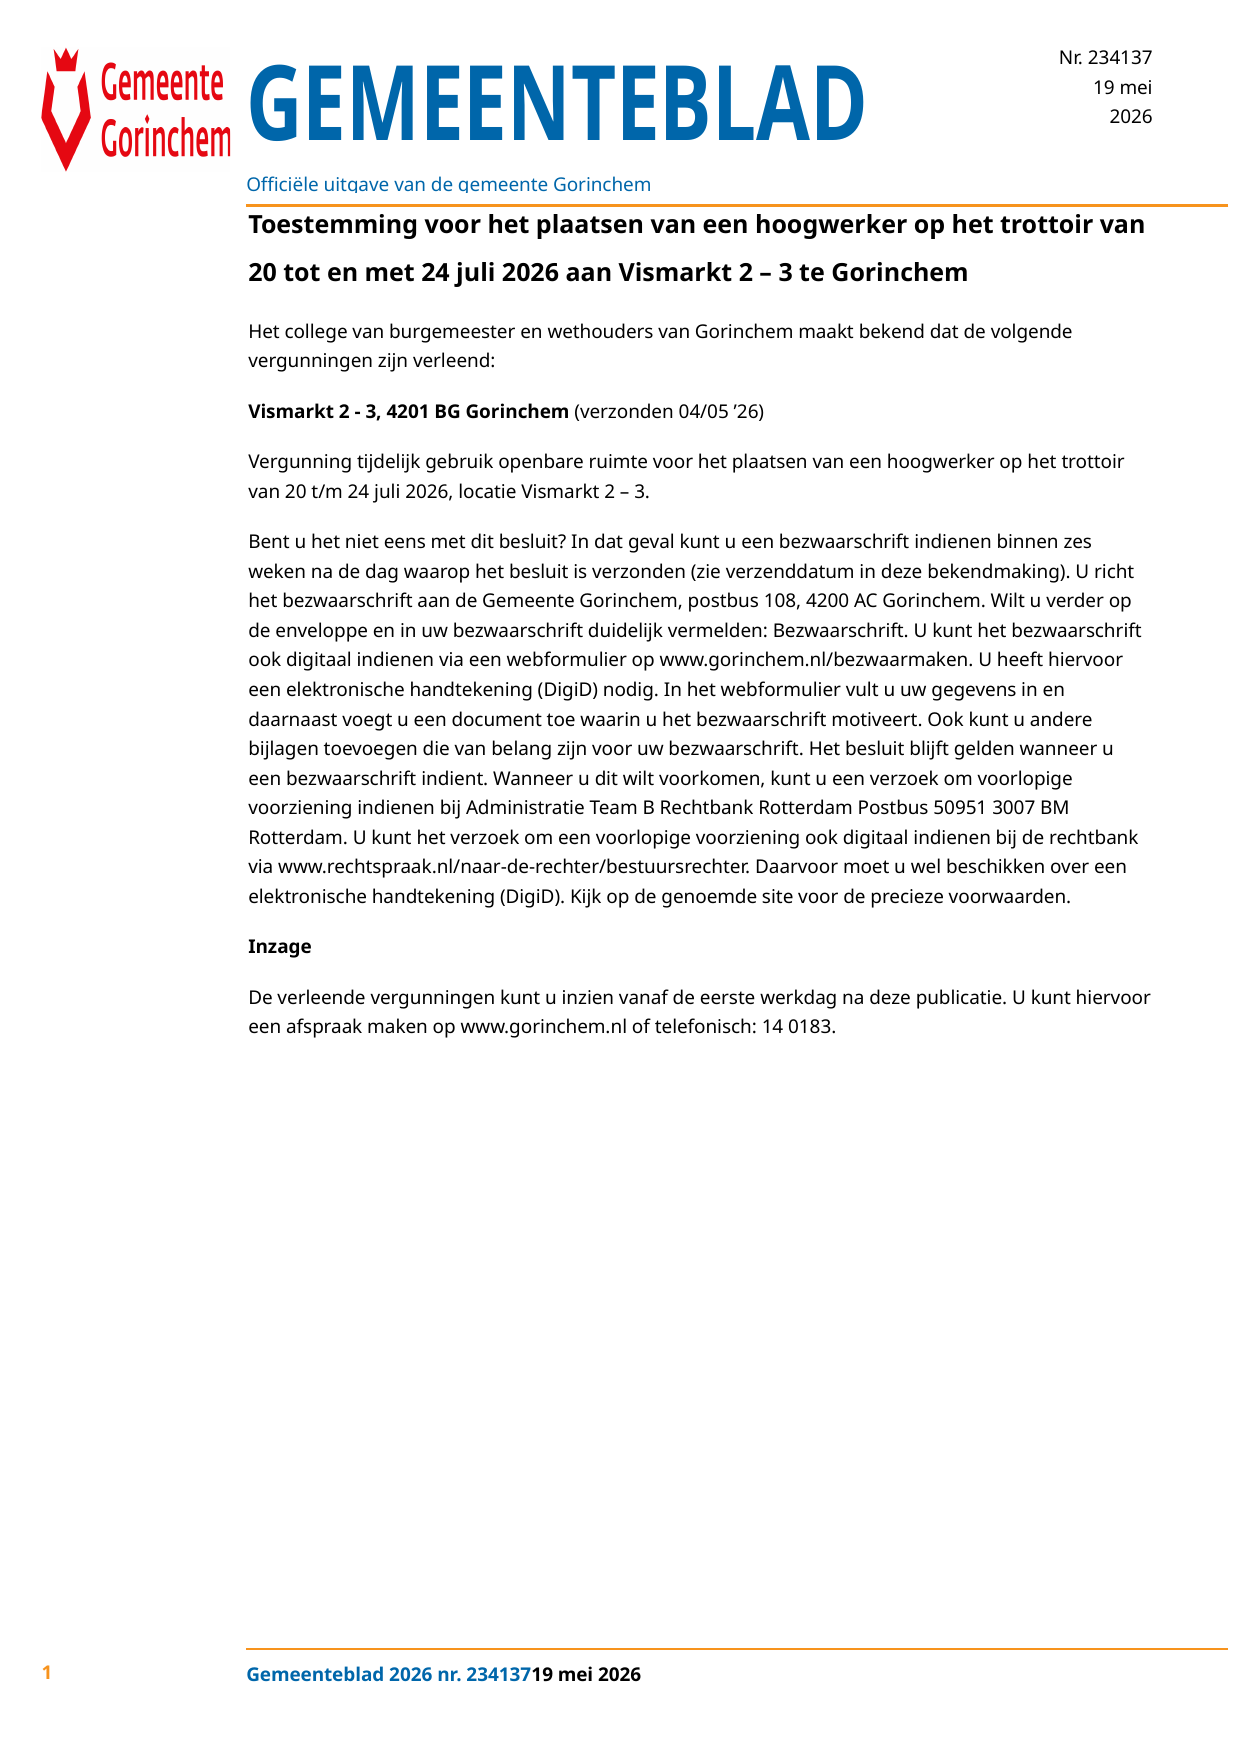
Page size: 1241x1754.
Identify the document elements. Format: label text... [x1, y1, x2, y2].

text Vergunning tijdelijk gebruik openbare ruimte voor het plaatsen van een hoogwerker op het trottoir van 20 t/m 24 juli 2026, locatie Vismarkt 2 – 3. [248, 448, 1152, 504]
text Het college van burgemeester en wethouders van Gorinchem maakt bekend dat de volgende vergunningen zijn verleend: [248, 318, 1152, 373]
text Toestemming voor het plaatsen van een hoogwerker op het trottoir van 20 tot en met 24 juli 2026 aan Vismarkt 2 – 3 te Gorinchem [248, 207, 1152, 288]
text Inzage [248, 934, 1152, 959]
text Vismarkt 2 - 3, 4201 BG Gorinchem (verzonden 04/05 ’26) [248, 398, 1152, 424]
text De verleende vergunningen kunt u inzien vanaf de eerste werkdag na deze publicatie. U kunt hiervoor een afspraak maken op www.gorinchem.nl of telefonisch: 14 0183. [248, 984, 1152, 1039]
picture [41, 47, 231, 172]
text Bent u het niet eens met dit besluit? In dat geval kunt u een bezwaarschrift indienen binnen zes weken na de dag waarop het besluit is verzonden (zie verzenddatum in deze bekendmaking). U richt het bezwaarschrift aan de Gemeente Gorinchem, postbus 108, 4200 AC Gorinchem. Wilt u verder op de enveloppe en in uw bezwaarschrift duidelijk vermelden: Bezwaarschrift. U kunt het bezwaarschrift ook digitaal indienen via een webformulier op www.gorinchem.nl/bezwaarmaken. U heeft hiervoor een elektronische handtekening (DigiD) nodig. In het webformulier vult u uw gegevens in en daarnaast voegt u een document toe waarin u het bezwaarschrift motiveert. Ook kunt u andere bijlagen toevoegen die van belang zijn voor uw bezwaarschrift. Het besluit blijft gelden wanneer u een bezwaarschrift indient. Wanneer u dit wilt voorkomen, kunt u een verzoek om voorlopige voorziening indienen bij Administratie Team B Rechtbank Rotterdam Postbus 50951 3007 BM Rotterdam. U kunt het verzoek om een voorlopige voorziening ook digitaal indienen bij de rechtbank via www.rechtspraak.nl/naar-de-rechter/bestuursrechter. Daarvoor moet u wel beschikken over een elektronische handtekening (DigiD). Kijk op de genoemde site voor de precieze voorwaarden. [248, 528, 1152, 909]
